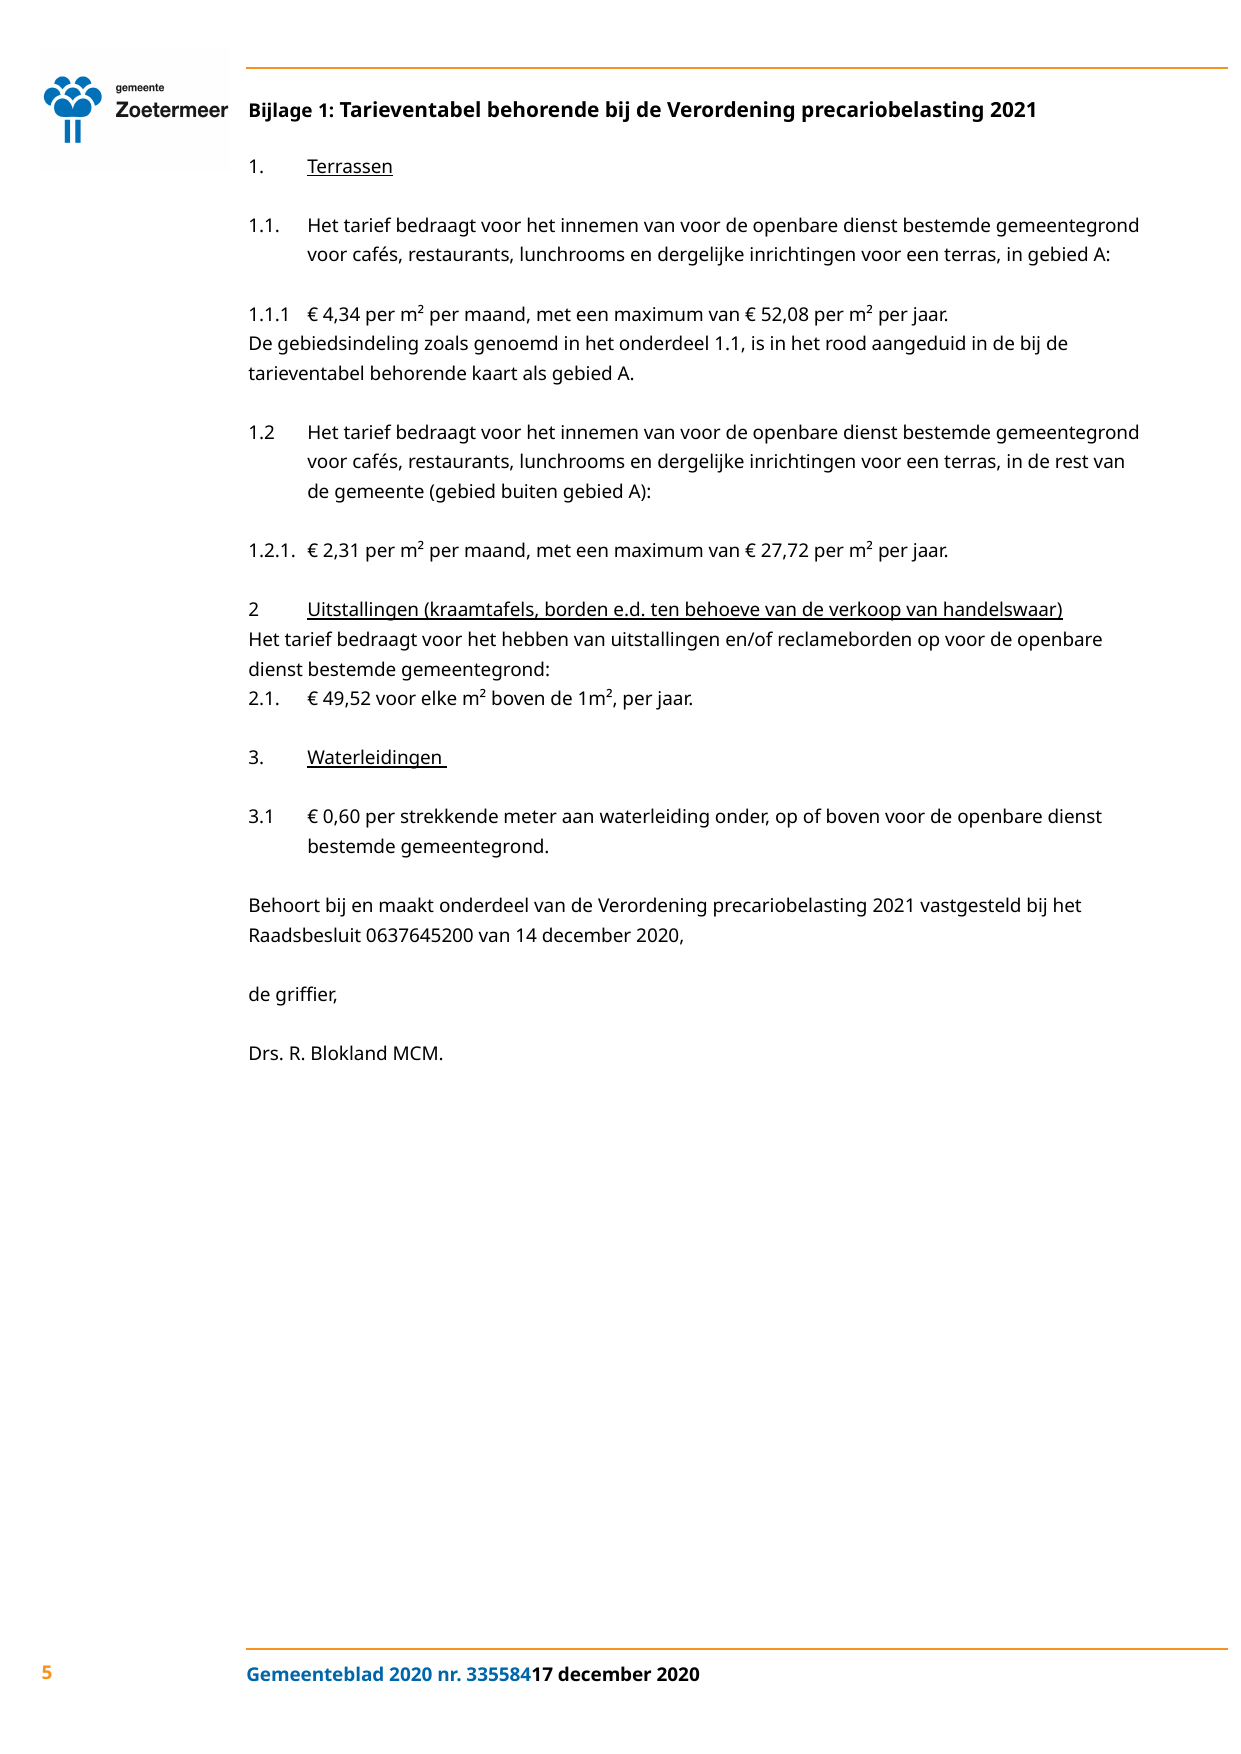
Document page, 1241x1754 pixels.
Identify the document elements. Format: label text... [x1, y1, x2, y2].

list € 0,60 per strekkende meter aan waterleiding onder, op of boven voor de openbare dienst bestemde gemeentegrond. [248, 804, 1152, 859]
list € 49,52 voor elke m² boven de 1m², per jaar. [248, 685, 1152, 711]
text de griffier, [248, 981, 1152, 1007]
list Waterleidingen [248, 744, 1152, 770]
list Uitstallingen (kraamtafels, borden e.d. ten behoeve van de verkoop van handelswaar) [248, 597, 1152, 622]
list € 2,31 per m² per maand, met een maximum van € 27,72 per m² per jaar. [248, 537, 1152, 563]
picture [41, 47, 231, 172]
text Het tarief bedraagt voor het hebben van uitstallingen en/of reclameborden op voor de openbare dienst bestemde gemeentegrond: [248, 626, 1152, 682]
text De gebiedsindeling zoals genoemd in het onderdeel 1.1, is in het rood aangeduid in de bij de tarieventabel behorende kaart als gebied A. [248, 330, 1152, 386]
text Behoort bij en maakt onderdeel van de Verordening precariobelasting 2021 vastgesteld bij het Raadsbesluit 0637645200 van 14 december 2020, [248, 892, 1152, 948]
list € 4,34 per m² per maand, met een maximum van € 52,08 per m² per jaar. [248, 301, 1152, 327]
list Het tarief bedraagt voor het innemen van voor de openbare dienst bestemde gemeentegrond voor cafés, restaurants, lunchrooms en dergelijke inrichtingen voor een terras, in gebied A: [248, 212, 1152, 267]
list Het tarief bedraagt voor het innemen van voor de openbare dienst bestemde gemeentegrond voor cafés, restaurants, lunchrooms en dergelijke inrichtingen voor een terras, in de rest van de gemeente (gebied buiten gebied A): [248, 419, 1152, 504]
text Drs. R. Blokland MCM. [248, 1040, 1152, 1066]
text Bijlage 1: Tarieventabel behorende bij de Verordening precariobelasting 2021 [248, 95, 1152, 123]
list Terrassen [248, 153, 1152, 179]
